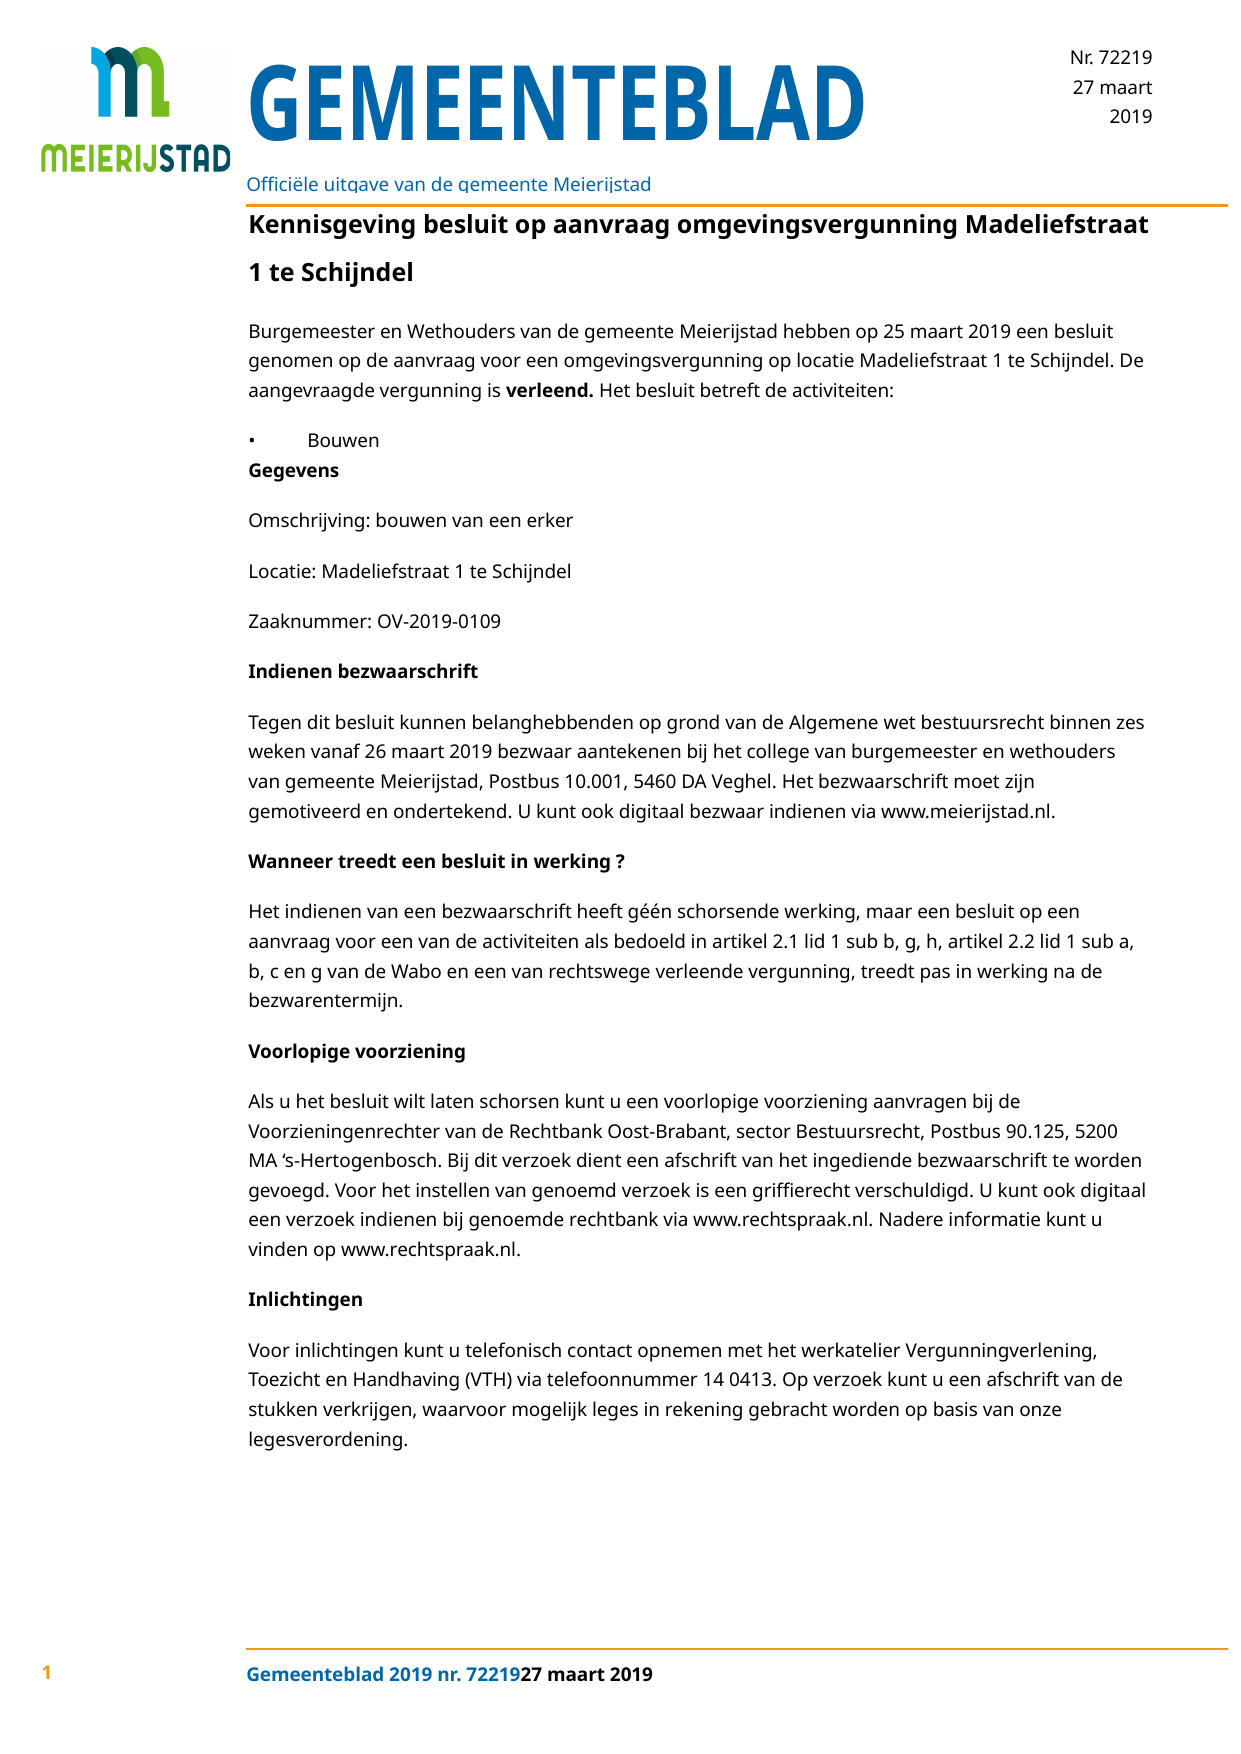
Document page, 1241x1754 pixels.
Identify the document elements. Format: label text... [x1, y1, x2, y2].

list Bouwen [248, 427, 1152, 453]
text Omschrijving: bouwen van een erker [248, 507, 1152, 533]
text Zaaknummer: OV-2019-0109 [248, 608, 1152, 634]
text Tegen dit besluit kunnen belanghebbenden op grond van de Algemene wet bestuursrecht binnen zes weken vanaf 26 maart 2019 bezwaar aantekenen bij het college van burgemeester en wethouders van gemeente Meierijstad, Postbus 10.001, 5460 DA Veghel. Het bezwaarschrift moet zijn gemotiveerd en ondertekend. U kunt ook digitaal bezwaar indienen via www.meierijstad.nl. [248, 709, 1152, 824]
text Kennisgeving besluit op aanvraag omgevingsvergunning Madeliefstraat 1 te Schijndel [248, 207, 1152, 288]
text Indienen bezwaarschrift [248, 659, 1152, 684]
text Voorlopige voorziening [248, 1038, 1152, 1064]
text Als u het besluit wilt laten schorsen kunt u een voorlopige voorziening aanvragen bij de Voorzieningenrechter van de Rechtbank Oost-Brabant, sector Bestuursrecht, Postbus 90.125, 5200 MA ‘s-Hertogenbosch. Bij dit verzoek dient een afschrift van het ingediende bezwaarschrift te worden gevoegd. Voor het instellen van genoemd verzoek is een griffierecht verschuldigd. U kunt ook digitaal een verzoek indienen bij genoemde rechtbank via www.rechtspraak.nl. Nadere informatie kunt u vinden op www.rechtspraak.nl. [248, 1088, 1152, 1262]
text Burgemeester en Wethouders van de gemeente Meierijstad hebben op 25 maart 2019 een besluit genomen op de aanvraag voor een omgevingsvergunning op locatie Madeliefstraat 1 te Schijndel. De aangevraagde vergunning is verleend. Het besluit betreft de activiteiten: [248, 318, 1152, 403]
text Wanneer treedt een besluit in werking ? [248, 848, 1152, 874]
picture [41, 47, 231, 172]
text Inlichtingen [248, 1287, 1152, 1312]
text Voor inlichtingen kunt u telefonisch contact opnemen met het werkatelier Vergunningverlening, Toezicht en Handhaving (VTH) via telefoonnummer 14 0413. Op verzoek kunt u een afschrift van de stukken verkrijgen, waarvoor mogelijk leges in rekening gebracht worden op basis van onze legesverordening. [248, 1337, 1152, 1452]
text Gegevens [248, 457, 1152, 483]
text Locatie: Madeliefstraat 1 te Schijndel [248, 558, 1152, 584]
text Het indienen van een bezwaarschrift heeft géén schorsende werking, maar een besluit op een aanvraag voor een van de activiteiten als bedoeld in artikel 2.1 lid 1 sub b, g, h, artikel 2.2 lid 1 sub a, b, c en g van de Wabo en een van rechtswege verleende vergunning, treedt pas in werking na de bezwarentermijn. [248, 899, 1152, 1013]
